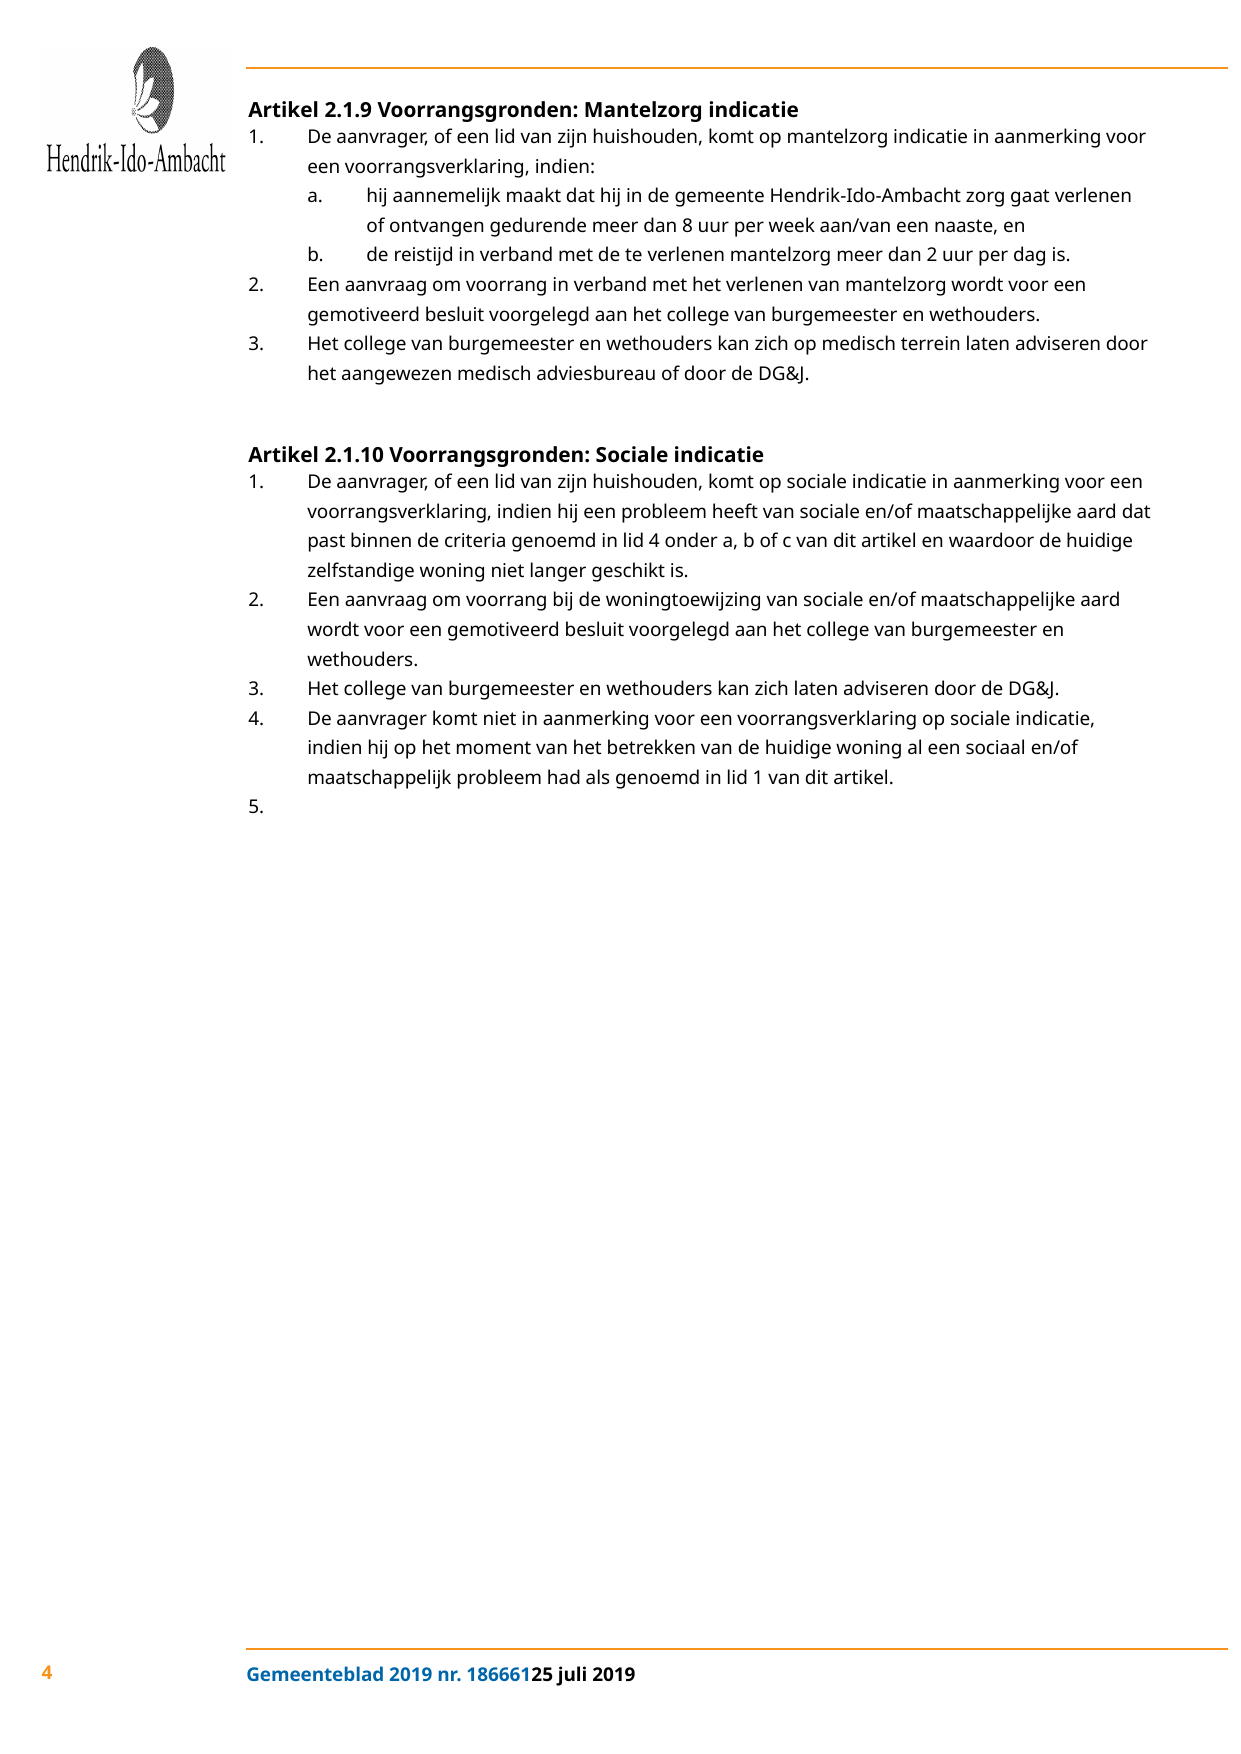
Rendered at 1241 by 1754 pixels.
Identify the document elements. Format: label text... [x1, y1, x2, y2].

list de reistijd in verband met de te verlenen mantelzorg meer dan 2 uur per dag is. [307, 242, 1152, 267]
text Artikel 2.1.9 Voorrangsgronden: Mantelzorg indicatie [248, 95, 1152, 123]
list De aanvrager, of een lid van zijn huishouden, komt op mantelzorg indicatie in aanmerking voor een voorrangsverklaring, indien: [248, 123, 1152, 178]
list Het college van burgemeester en wethouders kan zich laten adviseren door de DG&J. [248, 675, 1152, 701]
list De aanvrager komt niet in aanmerking voor een voorrangsverklaring op sociale indicatie, indien hij op het moment van het betrekken van de huidige woning al een sociaal en/of maatschappelijk probleem had als genoemd in lid 1 van dit artikel. [248, 705, 1152, 790]
text Artikel 2.1.10 Voorrangsgronden: Sociale indicatie [248, 440, 1152, 468]
list Een aanvraag om voorrang bij de woningtoewijzing van sociale en/of maatschappelijke aard wordt voor een gemotiveerd besluit voorgelegd aan het college van burgemeester en wethouders. [248, 587, 1152, 672]
list hij aannemelijk maakt dat hij in de gemeente Hendrik-Ido-Ambacht zorg gaat verlenen of ontvangen gedurende meer dan 8 uur per week aan/van een naaste, en [307, 182, 1152, 238]
list De aanvrager, of een lid van zijn huishouden, komt op sociale indicatie in aanmerking voor een voorrangsverklaring, indien hij een probleem heeft van sociale en/of maatschappelijke aard dat past binnen de criteria genoemd in lid 4 onder a, b of c van dit artikel en waardoor de huidige zelfstandige woning niet langer geschikt is. [248, 468, 1152, 583]
picture [41, 47, 231, 172]
list Het college van burgemeester en wethouders kan zich op medisch terrein laten adviseren door het aangewezen medisch adviesbureau of door de DG&J. [248, 330, 1152, 386]
list Een aanvraag om voorrang in verband met het verlenen van mantelzorg wordt voor een gemotiveerd besluit voorgelegd aan het college van burgemeester en wethouders. [248, 271, 1152, 326]
